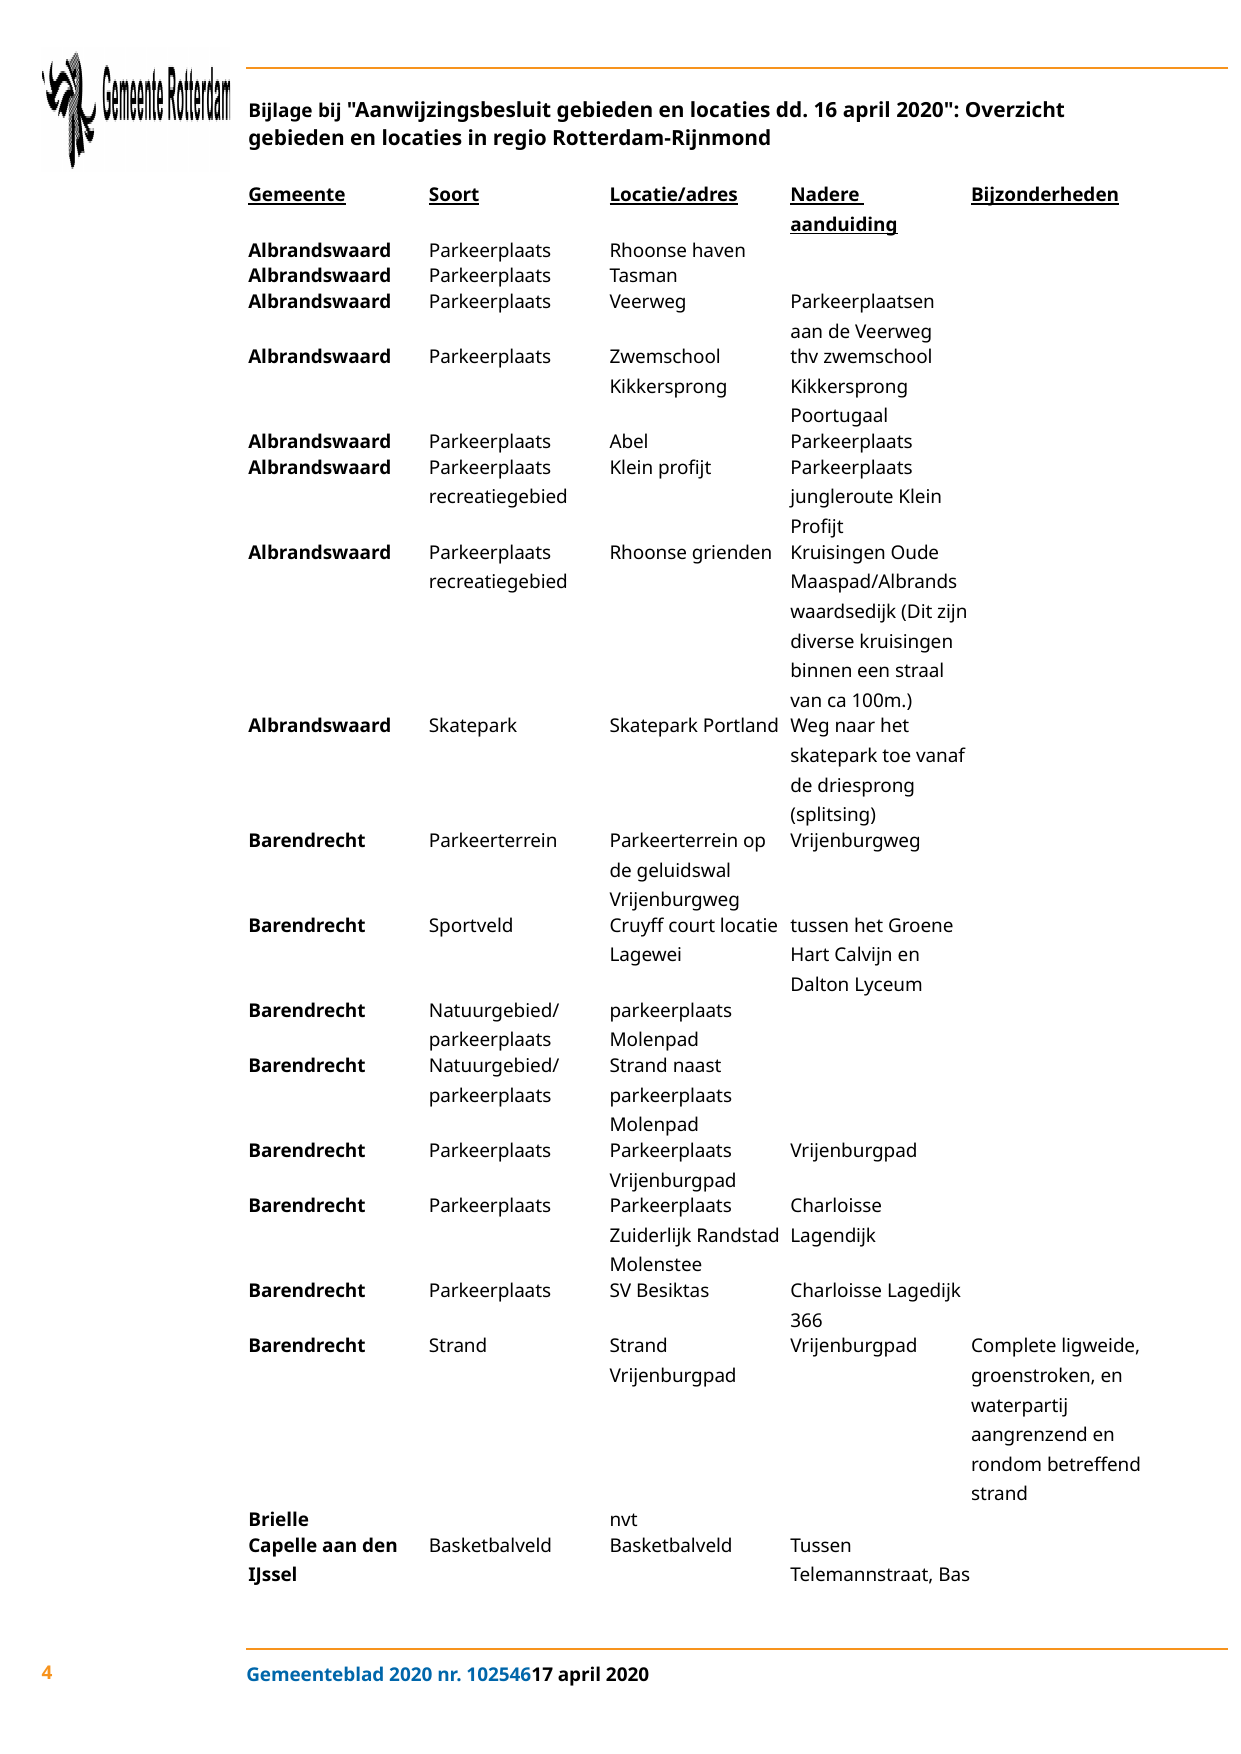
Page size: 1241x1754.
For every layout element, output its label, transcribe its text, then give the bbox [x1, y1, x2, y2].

table_cell Albrandswaard [248, 288, 429, 343]
table_cell Barendrecht [248, 1278, 429, 1333]
table_cell Albrandswaard [248, 237, 429, 262]
table_cell Albrandswaard [248, 713, 429, 827]
table_cell [971, 827, 1152, 912]
table_cell [971, 429, 1152, 454]
table_cell [790, 1506, 971, 1532]
table_cell SV Besiktas [609, 1278, 790, 1333]
table_cell Complete ligweide, groenstroken, en waterpartij aangrenzend en rondom betreffend strand [971, 1333, 1152, 1506]
table_cell Parkeerplaats [429, 1137, 609, 1192]
table_cell Skatepark [429, 713, 609, 827]
table_header Gemeente [248, 181, 429, 237]
table_cell [971, 1193, 1152, 1277]
table_cell Skatepark Portland [609, 713, 790, 827]
table_cell Parkeerplaatsen aan de Veerweg [790, 288, 971, 343]
table_cell Parkeerplaats recreatiegebied [429, 454, 609, 539]
table_cell Albrandswaard [248, 344, 429, 428]
table_cell Parkeerterrein [429, 827, 609, 912]
table_cell Natuurgebied/parkeerplaats [429, 997, 609, 1052]
table_cell Parkeerplaats [429, 288, 609, 343]
table_cell [971, 912, 1152, 997]
table_cell Abel [609, 429, 790, 454]
table_cell Kruisingen Oude Maaspad/Albrandswaardsedijk (Dit zijn diverse kruisingen binnen een straal van ca 100m.) [790, 539, 971, 713]
table_cell Natuurgebied/parkeerplaats [429, 1052, 609, 1137]
table_cell Basketbalveld [429, 1532, 609, 1587]
table_cell [971, 237, 1152, 262]
table_cell [971, 1278, 1152, 1333]
table_cell Weg naar het skatepark toe vanaf de driesprong (splitsing) [790, 713, 971, 827]
table_cell Cruyff court locatie Lagewei [609, 912, 790, 997]
table_cell [971, 997, 1152, 1052]
table_header Bijzonderheden [971, 181, 1152, 237]
table_cell Rhoonse haven [609, 237, 790, 262]
table_cell [971, 1506, 1152, 1532]
table_cell [971, 288, 1152, 343]
table_cell Tussen Telemannstraat, Bas [790, 1532, 971, 1587]
table_cell [971, 1532, 1152, 1587]
table_cell Charloisse Lagendijk [790, 1193, 971, 1277]
table_cell Strand naast parkeerplaats Molenpad [609, 1052, 790, 1137]
table_cell Vrijenburgweg [790, 827, 971, 912]
table_cell Parkeerplaats recreatiegebied [429, 539, 609, 713]
table_cell [971, 263, 1152, 288]
table_cell Brielle [248, 1506, 429, 1532]
table_cell Klein profijt [609, 454, 790, 539]
table_cell Capelle aan den IJssel [248, 1532, 429, 1587]
table_cell Vrijenburgpad [790, 1137, 971, 1192]
table_cell Albrandswaard [248, 539, 429, 713]
table_cell [971, 344, 1152, 428]
table_cell Parkeerplaats [429, 1278, 609, 1333]
table_cell Parkeerplaats [429, 263, 609, 288]
table_cell Charloisse Lagedijk 366 [790, 1278, 971, 1333]
table_cell Parkeerplaats [790, 429, 971, 454]
table_cell Strand Vrijenburgpad [609, 1333, 790, 1506]
table_cell Vrijenburgpad [790, 1333, 971, 1506]
table_header Locatie/adres [609, 181, 790, 237]
table_cell Parkeerterrein op de geluidswal Vrijenburgweg [609, 827, 790, 912]
table_cell Parkeerplaats jungleroute Klein Profijt [790, 454, 971, 539]
table_cell Barendrecht [248, 912, 429, 997]
table_cell Parkeerplaats [429, 237, 609, 262]
table_cell Parkeerplaats Vrijenburgpad [609, 1137, 790, 1192]
table_cell Zwemschool Kikkersprong [609, 344, 790, 428]
table_cell Albrandswaard [248, 454, 429, 539]
table_cell [790, 997, 971, 1052]
table_cell Basketbalveld [609, 1532, 790, 1587]
table_cell Parkeerplaats [429, 1193, 609, 1277]
table_cell Parkeerplaats [429, 344, 609, 428]
table_cell tussen het Groene Hart Calvijn en Dalton Lyceum [790, 912, 971, 997]
table_cell [790, 237, 971, 262]
table_cell [971, 713, 1152, 827]
table_header Soort [429, 181, 609, 237]
table_cell Tasman [609, 263, 790, 288]
table_header Nadere aanduiding [790, 181, 971, 237]
table_cell Barendrecht [248, 1193, 429, 1277]
table_cell Barendrecht [248, 827, 429, 912]
table_cell Albrandswaard [248, 263, 429, 288]
table_cell Strand [429, 1333, 609, 1506]
table_cell Barendrecht [248, 997, 429, 1052]
table_cell Barendrecht [248, 1137, 429, 1192]
table_cell parkeerplaats Molenpad [609, 997, 790, 1052]
table_cell [790, 1052, 971, 1137]
picture [41, 47, 231, 172]
table_cell nvt [609, 1506, 790, 1532]
table_cell [971, 539, 1152, 713]
table_cell Parkeerplaats Zuiderlijk Randstad Molenstee [609, 1193, 790, 1277]
table_cell [971, 1052, 1152, 1137]
table_cell Barendrecht [248, 1333, 429, 1506]
table_cell Barendrecht [248, 1052, 429, 1137]
table_cell Sportveld [429, 912, 609, 997]
table_cell Rhoonse grienden [609, 539, 790, 713]
table_cell [790, 263, 971, 288]
table_cell [971, 454, 1152, 539]
table_cell thv zwemschool Kikkersprong Poortugaal [790, 344, 971, 428]
table_cell [971, 1137, 1152, 1192]
text Bijlage bij "Aanwijzingsbesluit gebieden en locaties dd. 16 april 2020": Overzicht gebieden en locaties in regio Rotterdam-Rijnmond [248, 95, 1152, 152]
table_cell Albrandswaard [248, 429, 429, 454]
table_cell Parkeerplaats [429, 429, 609, 454]
table_cell [429, 1506, 609, 1532]
table_cell Veerweg [609, 288, 790, 343]
